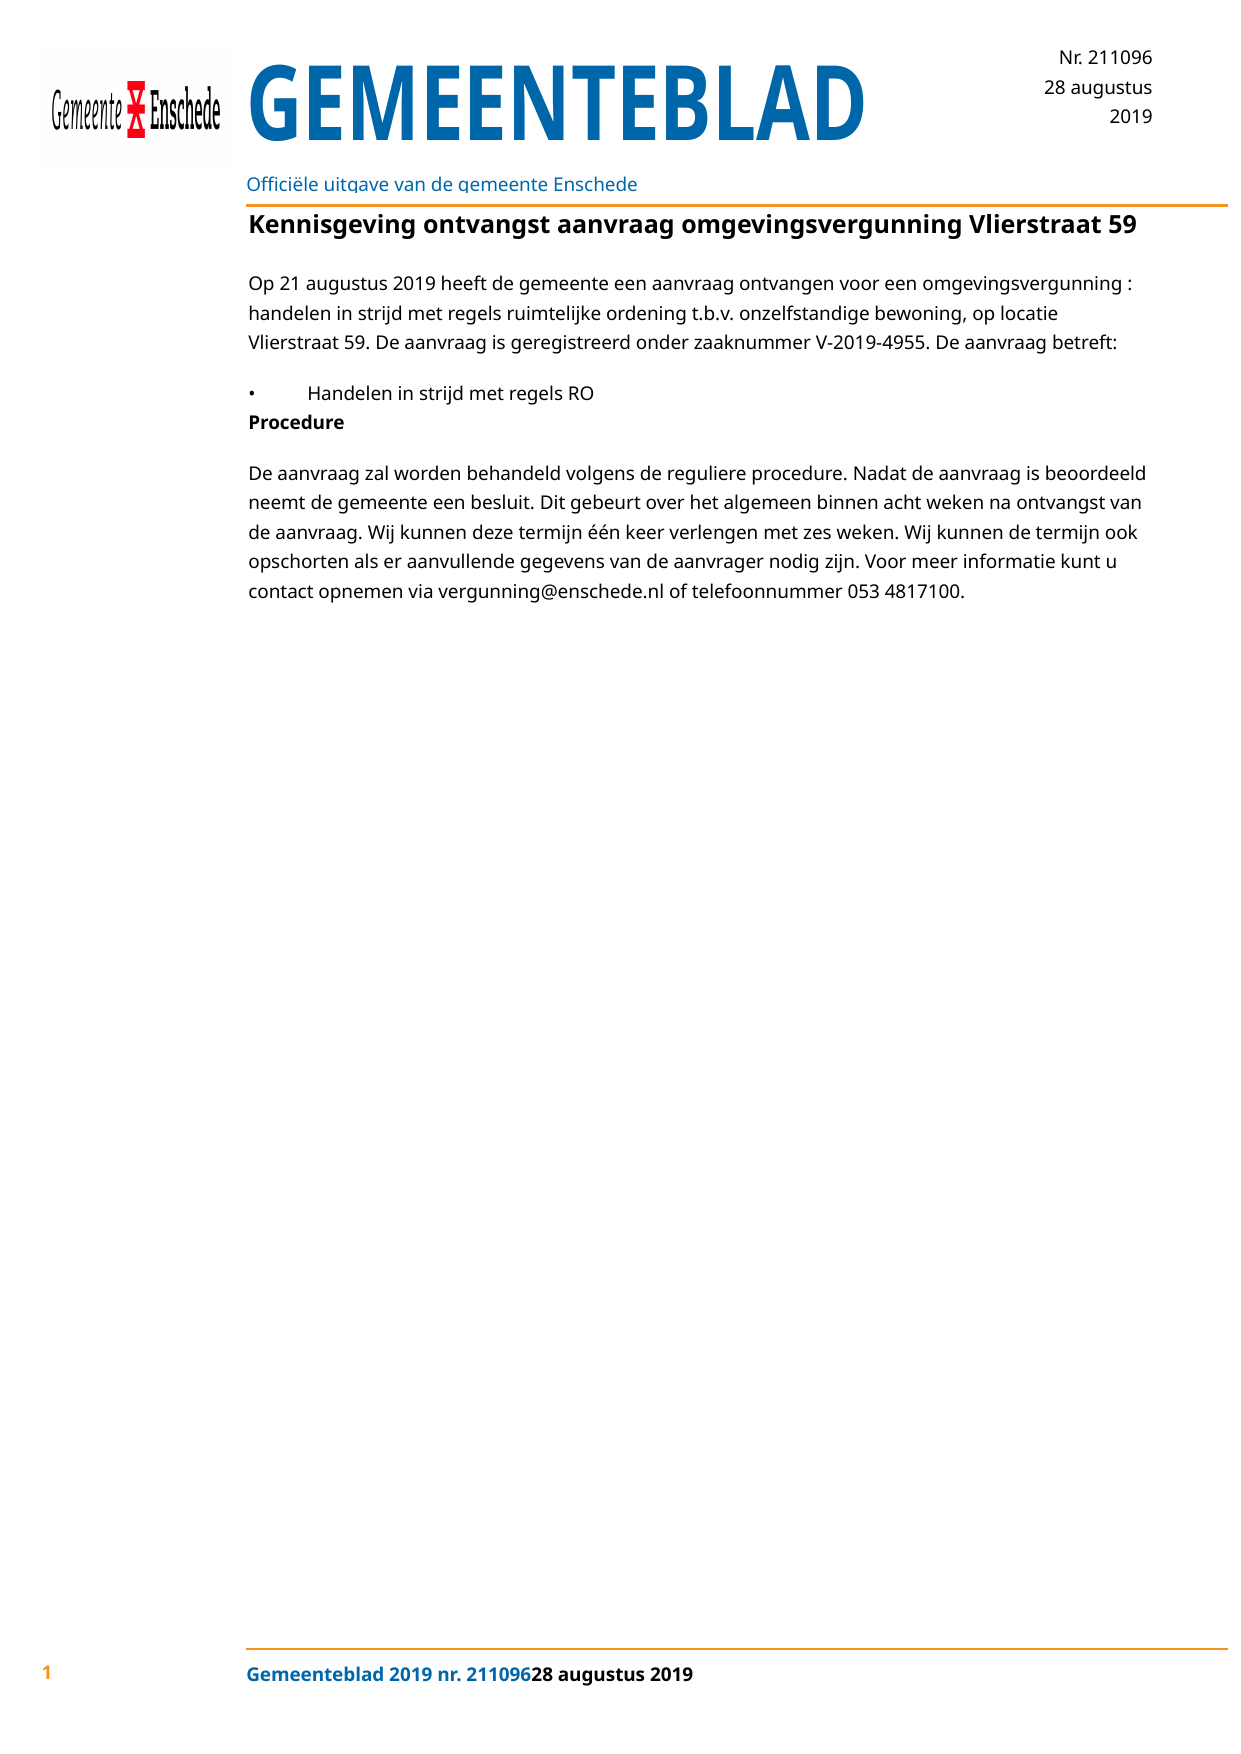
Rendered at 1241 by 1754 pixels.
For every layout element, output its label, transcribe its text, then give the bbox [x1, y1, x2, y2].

list Handelen in strijd met regels RO [248, 380, 1152, 406]
text Op 21 augustus 2019 heeft de gemeente een aanvraag ontvangen voor een omgevingsvergunning : handelen in strijd met regels ruimtelijke ordening t.b.v. onzelfstandige bewoning, op locatie Vlierstraat 59. De aanvraag is geregistreerd onder zaaknummer V-2019-4955. De aanvraag betreft: [248, 270, 1152, 355]
picture [41, 47, 231, 172]
text Procedure [248, 409, 1152, 435]
text Kennisgeving ontvangst aanvraag omgevingsvergunning Vlierstraat 59 [248, 207, 1152, 241]
text De aanvraag zal worden behandeld volgens de reguliere procedure. Nadat de aanvraag is beoordeeld neemt de gemeente een besluit. Dit gebeurt over het algemeen binnen acht weken na ontvangst van de aanvraag. Wij kunnen deze termijn één keer verlengen met zes weken. Wij kunnen de termijn ook opschorten als er aanvullende gegevens van de aanvrager nodig zijn. Voor meer informatie kunt u contact opnemen via vergunning@enschede.nl of telefoonnummer 053 4817100. [248, 460, 1152, 604]
